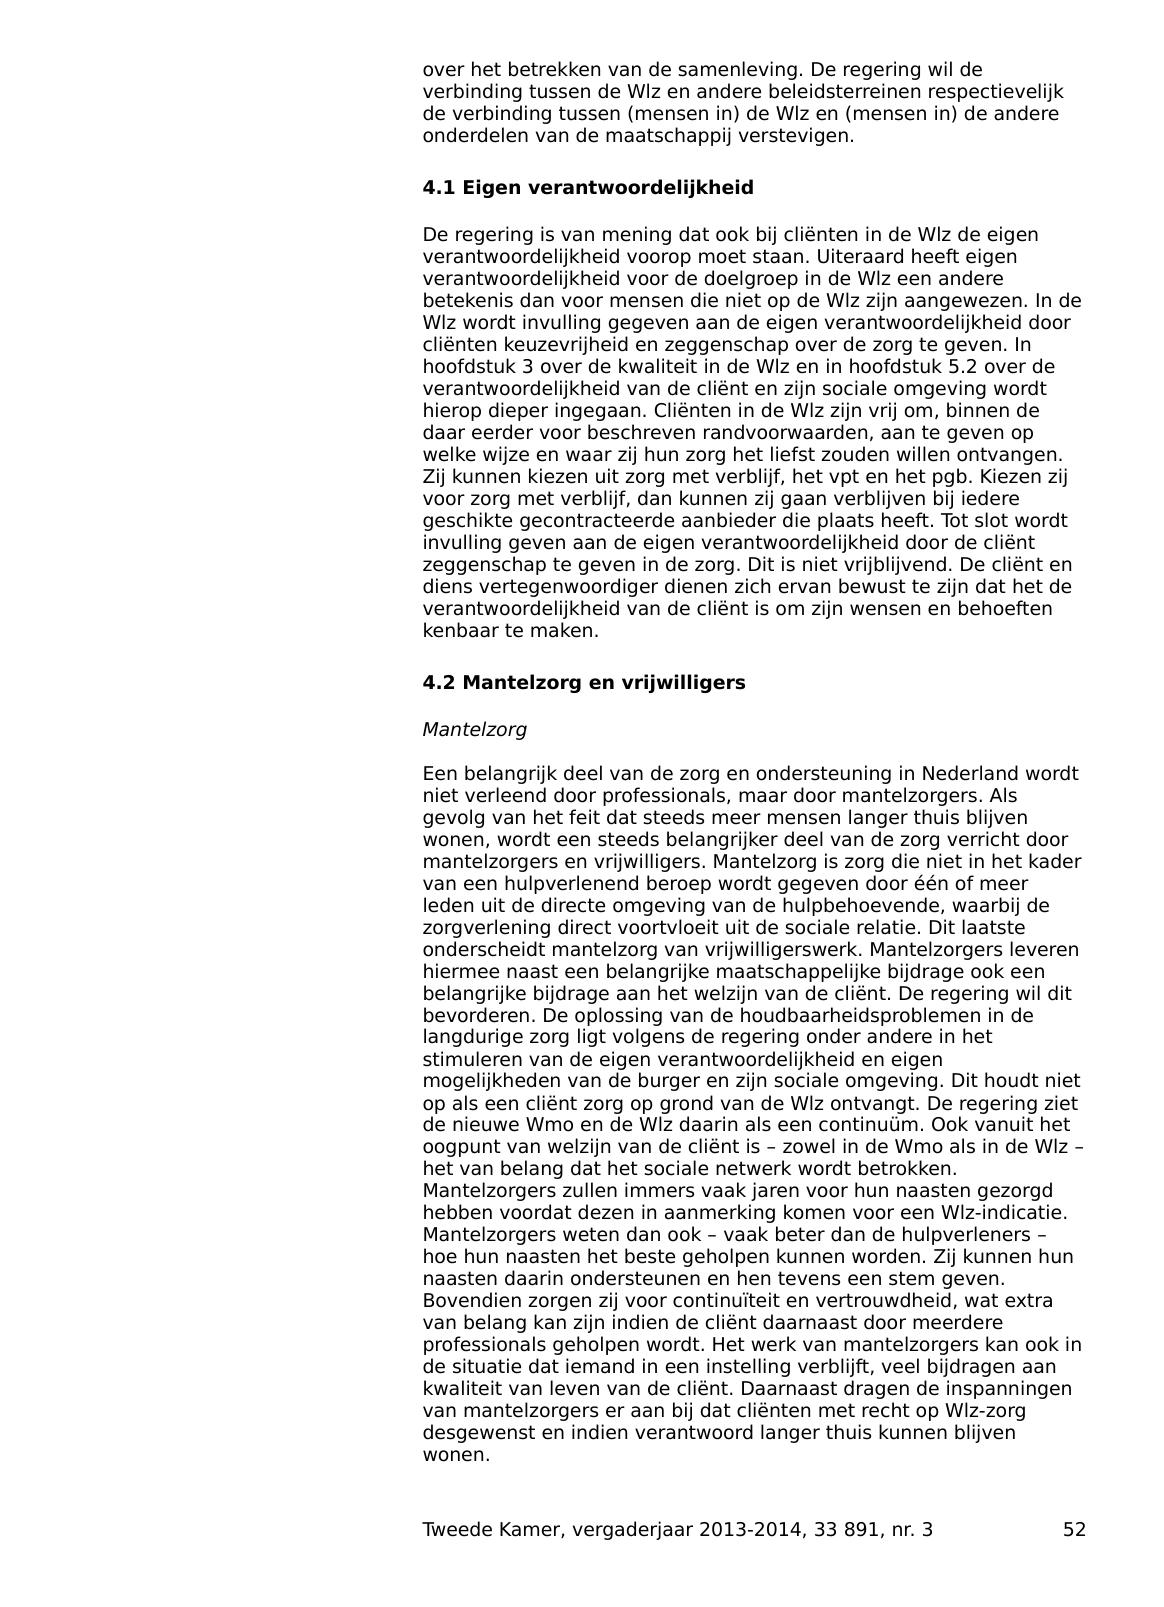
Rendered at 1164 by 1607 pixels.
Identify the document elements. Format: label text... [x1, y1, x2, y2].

subtitle 4.2 Mantelzorg en vrijwilligers [422, 672, 1087, 693]
subtitle 4.1 Eigen verantwoordelijkheid [422, 177, 1087, 199]
text Een belangrijk deel van de zorg en ondersteuning in Nederland wordt niet verleend door professionals, maar door mantelzorgers. Als gevolg van het feit dat steeds meer mensen langer thuis blijven wonen, wordt een steeds belangrijker deel van de zorg verricht door mantelzorgers en vrijwilligers. Mantelzorg is zorg die niet in het kader van een hulpverlenend beroep wordt gegeven door één of meer leden uit de directe omgeving van de hulpbehoevende, waarbij de zorgverlening direct voortvloeit uit de sociale relatie. Dit laatste onderscheidt mantelzorg van vrijwilligerswerk. Mantelzorgers leveren hiermee naast een belangrijke maatschappelijke bijdrage ook een belangrijke bijdrage aan het welzijn van de cliënt. De regering wil dit bevorderen. De oplossing van de houdbaarheidsproblemen in de langdurige zorg ligt volgens de regering onder andere in het stimuleren van de eigen verantwoordelijkheid en eigen mogelijkheden van de burger en zijn sociale omgeving. Dit houdt niet op als een cliënt zorg op grond van de Wlz ontvangt. De regering ziet de nieuwe Wmo en de Wlz daarin als een continuüm. Ook vanuit het oogpunt van welzijn van de cliënt is – zowel in de Wmo als in de Wlz – het van belang dat het sociale netwerk wordt betrokken. Mantelzorgers zullen immers vaak jaren voor hun naasten gezorgd hebben voordat dezen in aanmerking komen voor een Wlz-indicatie. Mantelzorgers weten dan ook – vaak beter dan de hulpverleners – hoe hun naasten het beste geholpen kunnen worden. Zij kunnen hun naasten daarin ondersteunen en hen tevens een stem geven. Bovendien zorgen zij voor continuïteit en vertrouwdheid, wat extra van belang kan zijn indien de cliënt daarnaast door meerdere professionals geholpen wordt. Het werk van mantelzorgers kan ook in de situatie dat iemand in een instelling verblijft, veel bijdragen aan kwaliteit van leven van de cliënt. Daarnaast dragen de inspanningen van mantelzorgers er aan bij dat cliënten met recht op Wlz-zorg desgewenst en indien verantwoord langer thuis kunnen blijven wonen. [422, 763, 1087, 1466]
text over het betrekken van de samenleving. De regering wil de verbinding tussen de Wlz en andere beleidsterreinen respectievelijk de verbinding tussen (mensen in) de Wlz en (mensen in) de andere onderdelen van de maatschappij verstevigen. [422, 59, 1087, 147]
text De regering is van mening dat ook bij cliënten in de Wlz de eigen verantwoordelijkheid voorop moet staan. Uiteraard heeft eigen verantwoordelijkheid voor de doelgroep in de Wlz een andere betekenis dan voor mensen die niet op de Wlz zijn aangewezen. In de Wlz wordt invulling gegeven aan de eigen verantwoordelijkheid door cliënten keuzevrijheid en zeggenschap over de zorg te geven. In hoofdstuk 3 over de kwaliteit in de Wlz en in hoofdstuk 5.2 over de verantwoordelijkheid van de cliënt en zijn sociale omgeving wordt hierop dieper ingegaan. Cliënten in de Wlz zijn vrij om, binnen de daar eerder voor beschreven randvoorwaarden, aan te geven op welke wijze en waar zij hun zorg het liefst zouden willen ontvangen. Zij kunnen kiezen uit zorg met verblijf, het vpt en het pgb. Kiezen zij voor zorg met verblijf, dan kunnen zij gaan verblijven bij iedere geschikte gecontracteerde aanbieder die plaats heeft. Tot slot wordt invulling geven aan de eigen verantwoordelijkheid door de cliënt zeggenschap te geven in de zorg. Dit is niet vrijblijvend. De cliënt en diens vertegenwoordiger dienen zich ervan bewust te zijn dat het de verantwoordelijkheid van de cliënt is om zijn wensen en behoeften kenbaar te maken. [422, 224, 1087, 642]
subtitle Mantelzorg [422, 718, 1087, 741]
